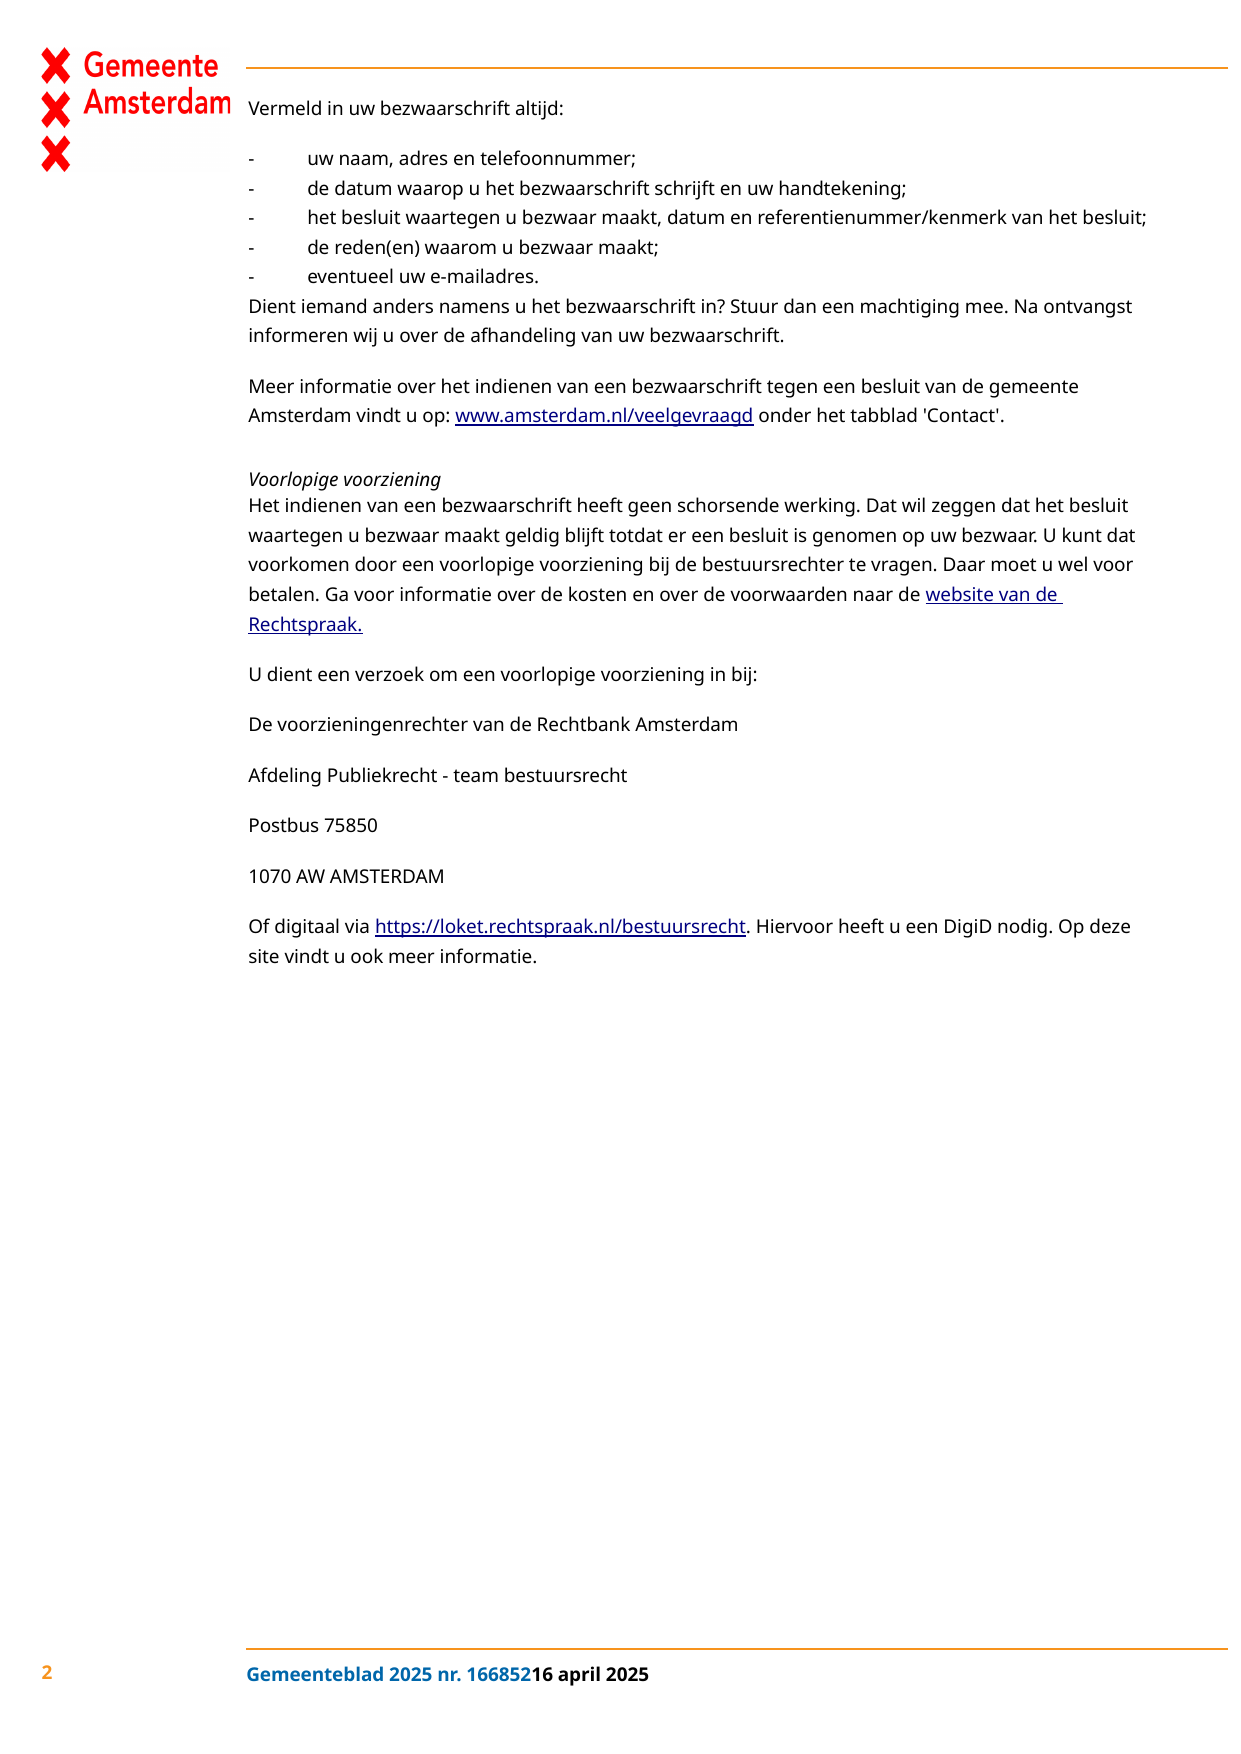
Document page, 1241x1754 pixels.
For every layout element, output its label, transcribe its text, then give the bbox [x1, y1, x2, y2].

text Of digitaal via https://loket.rechtspraak.nl/bestuursrecht. Hiervoor heeft u een DigiD nodig. Op deze site vindt u ook meer informatie. [248, 913, 1152, 968]
list de datum waarop u het bezwaarschrift schrijft en uw handtekening; [248, 175, 1152, 201]
text Voorlopige voorziening [248, 467, 1152, 492]
picture [41, 47, 231, 172]
text Postbus 75850 [248, 812, 1152, 838]
list eventueel uw e-mailadres. [248, 263, 1152, 289]
text Meer informatie over het indienen van een bezwaarschrift tegen een besluit van de gemeente Amsterdam vindt u op: www.amsterdam.nl/veelgevraagd onder het tabblad 'Contact'. [248, 373, 1152, 428]
list de reden(en) waarom u bezwaar maakt; [248, 234, 1152, 260]
text Vermeld in uw bezwaarschrift altijd: [248, 95, 1152, 121]
text Dient iemand anders namens u het bezwaarschrift in? Stuur dan een machtiging mee. Na ontvangst informeren wij u over de afhandeling van uw bezwaarschrift. [248, 293, 1152, 348]
text U dient een verzoek om een voorlopige voorziening in bij: [248, 661, 1152, 687]
text De voorzieningenrechter van de Rechtbank Amsterdam [248, 712, 1152, 737]
text Afdeling Publiekrecht - team bestuursrecht [248, 762, 1152, 788]
text 1070 AW AMSTERDAM [248, 863, 1152, 888]
text Het indienen van een bezwaarschrift heeft geen schorsende werking. Dat wil zeggen dat het besluit waartegen u bezwaar maakt geldig blijft totdat er een besluit is genomen op uw bezwaar. U kunt dat voorkomen door een voorlopige voorziening bij de bestuursrechter te vragen. Daar moet u wel voor betalen. Ga voor informatie over de kosten en over de voorwaarden naar de website van de Rechtspraak. [248, 492, 1152, 636]
list het besluit waartegen u bezwaar maakt, datum en referentienummer/kenmerk van het besluit; [248, 204, 1152, 230]
list uw naam, adres en telefoonnummer; [248, 145, 1152, 171]
